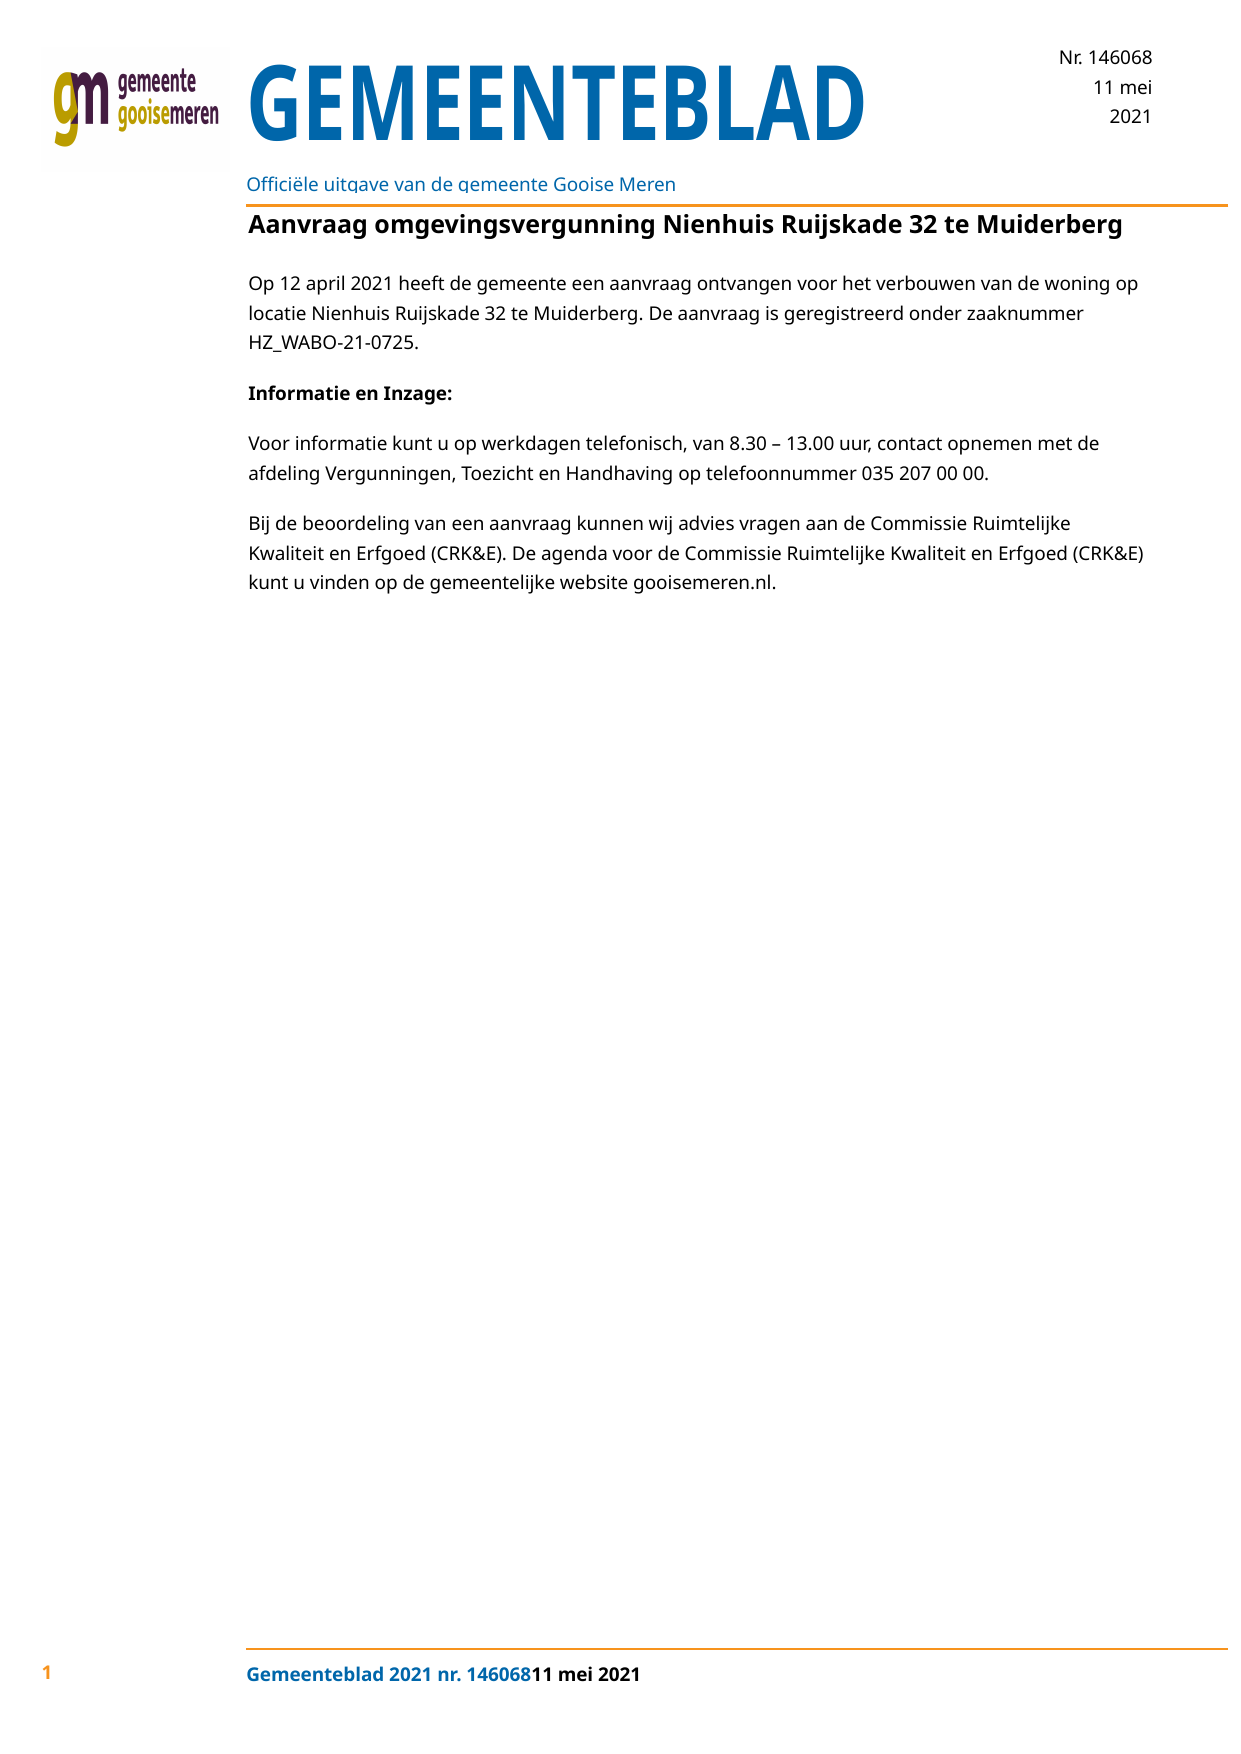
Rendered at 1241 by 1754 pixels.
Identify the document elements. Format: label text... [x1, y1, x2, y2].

text Informatie en Inzage: [248, 380, 1152, 406]
text Op 12 april 2021 heeft de gemeente een aanvraag ontvangen voor het verbouwen van de woning op locatie Nienhuis Ruijskade 32 te Muiderberg. De aanvraag is geregistreerd onder zaaknummer HZ_WABO-21-0725. [248, 270, 1152, 355]
text Voor informatie kunt u op werkdagen telefonisch, van 8.30 – 13.00 uur, contact opnemen met de afdeling Vergunningen, Toezicht en Handhaving op telefoonnummer 035 207 00 00. [248, 430, 1152, 486]
picture [41, 47, 231, 172]
text Bij de beoordeling van een aanvraag kunnen wij advies vragen aan de Commissie Ruimtelijke Kwaliteit en Erfgoed (CRK&E). De agenda voor de Commissie Ruimtelijke Kwaliteit en Erfgoed (CRK&E) kunt u vinden op de gemeentelijke website gooisemeren.nl. [248, 510, 1152, 595]
text Aanvraag omgevingsvergunning Nienhuis Ruijskade 32 te Muiderberg [248, 207, 1152, 241]
